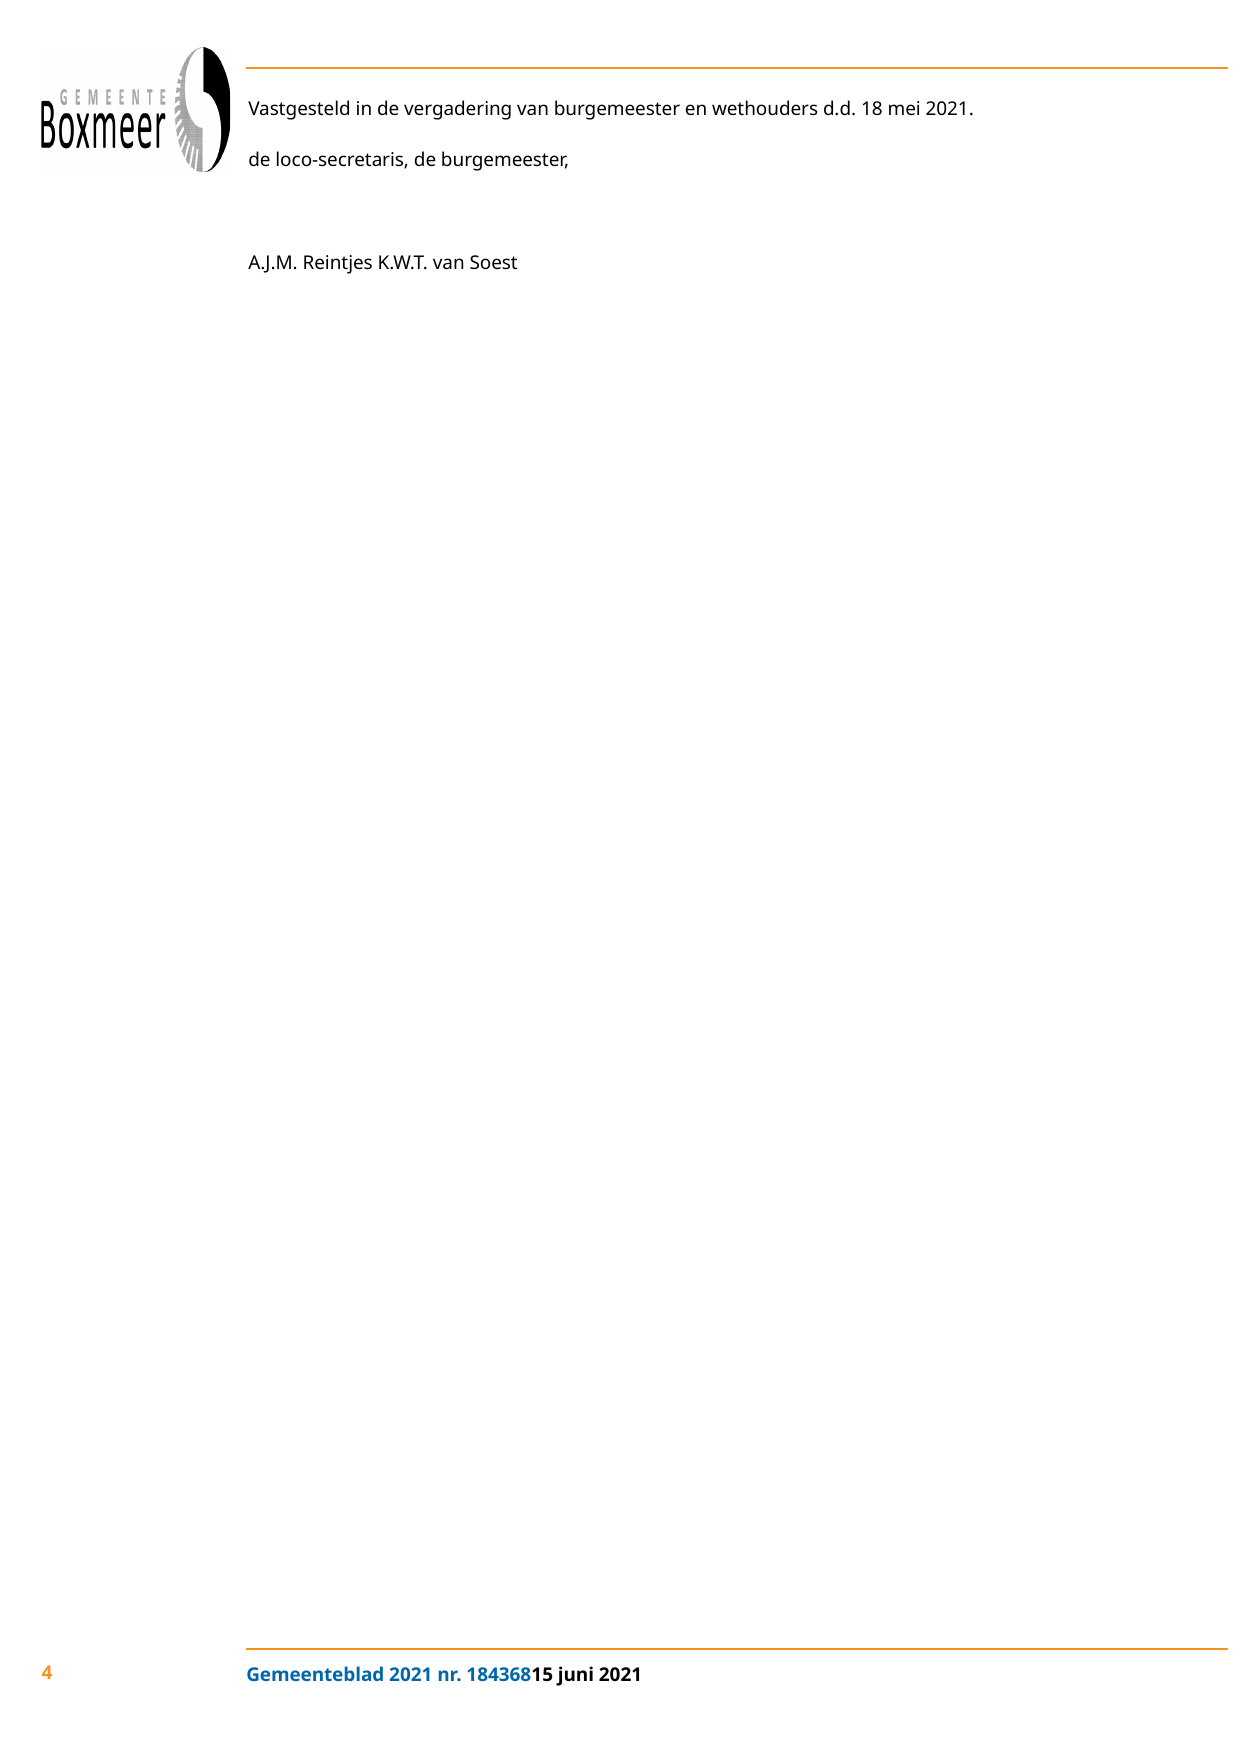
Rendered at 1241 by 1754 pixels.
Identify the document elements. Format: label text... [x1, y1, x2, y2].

text A.J.M. Reintjes K.W.T. van Soest [248, 249, 1152, 275]
text de loco-secretaris, de burgemeester, [248, 146, 1152, 172]
picture [41, 47, 231, 172]
text Vastgesteld in de vergadering van burgemeester en wethouders d.d. 18 mei 2021. [248, 95, 1152, 121]
